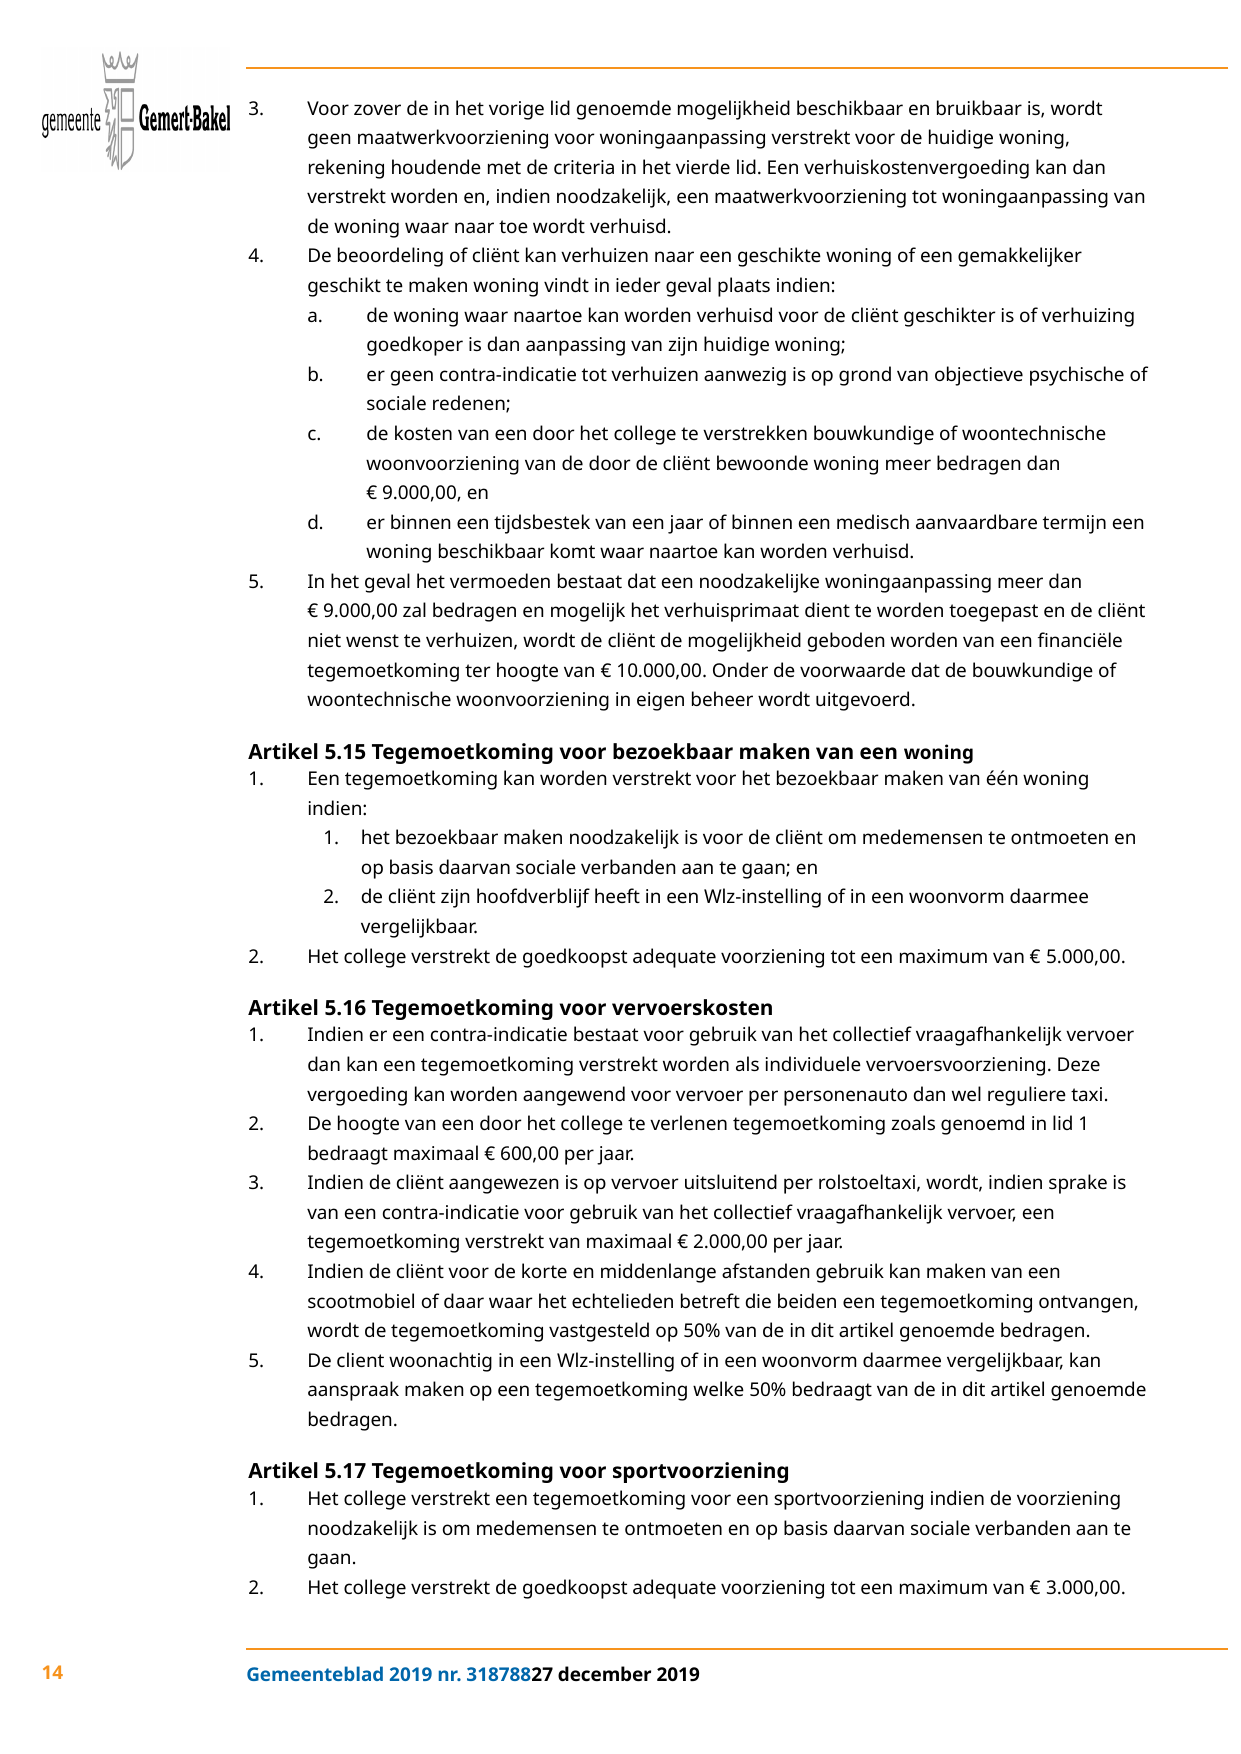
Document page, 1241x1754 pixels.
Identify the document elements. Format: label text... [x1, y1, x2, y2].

list Voor zover de in het vorige lid genoemde mogelijkheid beschikbaar en bruikbaar is, wordt geen maatwerkvoorziening voor woningaanpassing verstrekt voor de huidige woning, rekening houdende met de criteria in het vierde lid. Een verhuiskostenvergoeding kan dan verstrekt worden en, indien noodzakelijk, een maatwerkvoorziening tot woningaanpassing van de woning waar naar toe wordt verhuisd. [248, 95, 1152, 239]
list de cliënt zijn hoofdverblijf heeft in een Wlz-instelling of in een woonvorm daarmee vergelijkbaar. [323, 884, 1152, 939]
list In het geval het vermoeden bestaat dat een noodzakelijke woningaanpassing meer dan € 9.000,00 zal bedragen en mogelijk het verhuisprimaat dient te worden toegepast en de cliënt niet wenst te verhuizen, wordt de cliënt de mogelijkheid geboden worden van een financiële tegemoetkoming ter hoogte van € 10.000,00. Onder de voorwaarde dat de bouwkundige of woontechnische woonvoorziening in eigen beheer wordt uitgevoerd. [248, 568, 1152, 712]
list Indien de cliënt aangewezen is op vervoer uitsluitend per rolstoeltaxi, wordt, indien sprake is van een contra-indicatie voor gebruik van het collectief vraagafhankelijk vervoer, een tegemoetkoming verstrekt van maximaal € 2.000,00 per jaar. [248, 1169, 1152, 1254]
picture [41, 47, 231, 172]
list Het college verstrekt de goedkoopst adequate voorziening tot een maximum van € 3.000,00. [248, 1574, 1152, 1599]
list Het college verstrekt een tegemoetkoming voor een sportvoorziening indien de voorziening noodzakelijk is om medemensen te ontmoeten en op basis daarvan sociale verbanden aan te gaan. [248, 1485, 1152, 1570]
list er geen contra-indicatie tot verhuizen aanwezig is op grond van objectieve psychische of sociale redenen; [307, 361, 1152, 416]
text Artikel 5.16 Tegemoetkoming voor vervoerskosten [248, 993, 1152, 1022]
text Artikel 5.15 Tegemoetkoming voor bezoekbaar maken van een woning [248, 737, 1152, 765]
list er binnen een tijdsbestek van een jaar of binnen een medisch aanvaardbare termijn een woning beschikbaar komt waar naartoe kan worden verhuisd. [307, 509, 1152, 564]
list het bezoekbaar maken noodzakelijk is voor de cliënt om medemensen te ontmoeten en op basis daarvan sociale verbanden aan te gaan; en [323, 824, 1152, 880]
text Artikel 5.17 Tegemoetkoming voor sportvoorziening [248, 1457, 1152, 1485]
list Het college verstrekt de goedkoopst adequate voorziening tot een maximum van € 5.000,00. [248, 943, 1152, 968]
list de woning waar naartoe kan worden verhuisd voor de cliënt geschikter is of verhuizing goedkoper is dan aanpassing van zijn huidige woning; [307, 302, 1152, 357]
list Indien er een contra-indicatie bestaat voor gebruik van het collectief vraagafhankelijk vervoer dan kan een tegemoetkoming verstrekt worden als individuele vervoersvoorziening. Deze vergoeding kan worden aangewend voor vervoer per personenauto dan wel reguliere taxi. [248, 1022, 1152, 1107]
list De hoogte van een door het college te verlenen tegemoetkoming zoals genoemd in lid 1 bedraagt maximaal € 600,00 per jaar. [248, 1110, 1152, 1166]
list De beoordeling of cliënt kan verhuizen naar een geschikte woning of een gemakkelijker geschikt te maken woning vindt in ieder geval plaats indien: [248, 243, 1152, 298]
list Indien de cliënt voor de korte en middenlange afstanden gebruik kan maken van een scootmobiel of daar waar het echtelieden betreft die beiden een tegemoetkoming ontvangen, wordt de tegemoetkoming vastgesteld op 50% van de in dit artikel genoemde bedragen. [248, 1258, 1152, 1343]
list de kosten van een door het college te verstrekken bouwkundige of woontechnische woonvoorziening van de door de cliënt bewoonde woning meer bedragen dan € 9.000,00, en [307, 420, 1152, 505]
list De client woonachtig in een Wlz-instelling of in een woonvorm daarmee vergelijkbaar, kan aanspraak maken op een tegemoetkoming welke 50% bedraagt van de in dit artikel genoemde bedragen. [248, 1347, 1152, 1432]
list Een tegemoetkoming kan worden verstrekt voor het bezoekbaar maken van één woning indien: [248, 765, 1152, 821]
